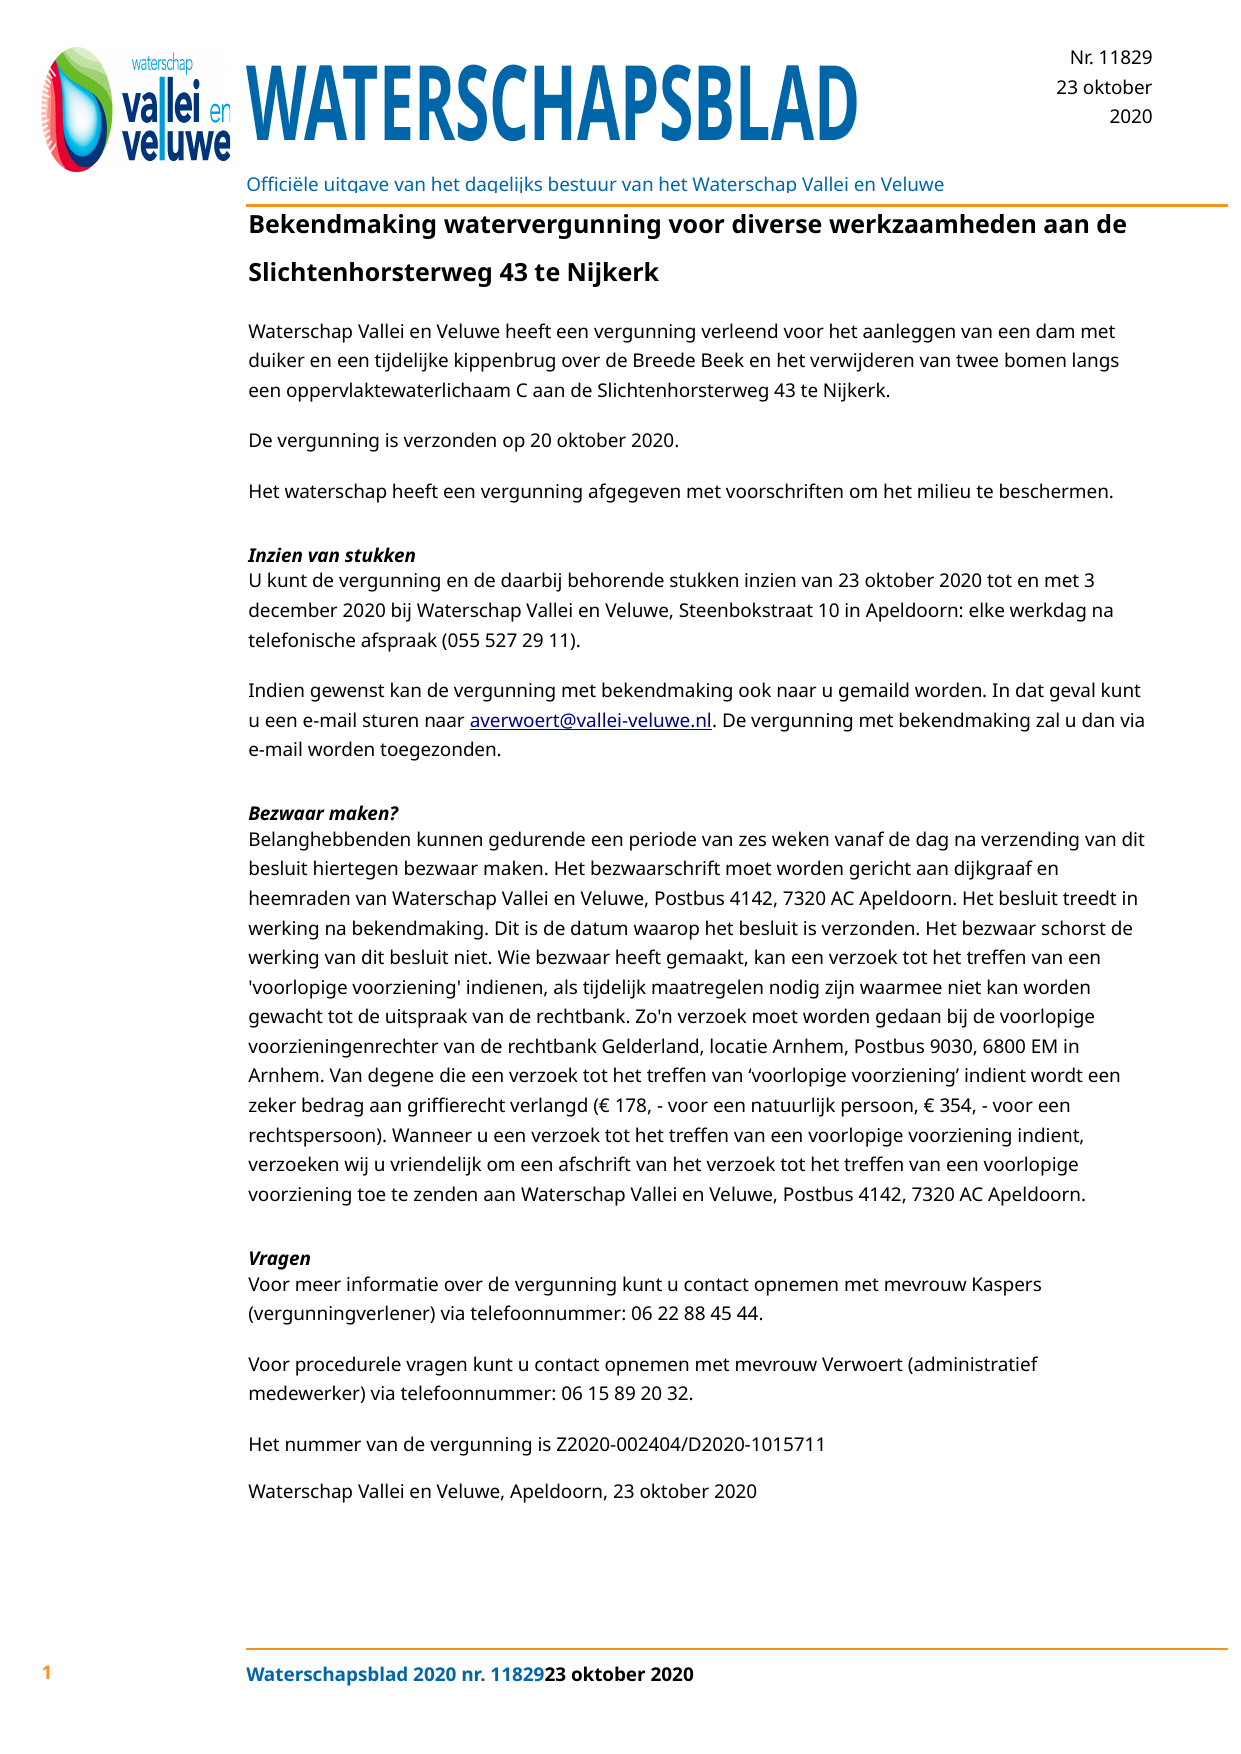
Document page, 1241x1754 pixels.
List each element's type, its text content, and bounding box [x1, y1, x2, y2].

text Indien gewenst kan de vergunning met bekendmaking ook naar u gemaild worden. In dat geval kunt u een e-mail sturen naar averwoert@vallei-veluwe.nl. De vergunning met bekendmaking zal u dan via e-mail worden toegezonden. [248, 677, 1152, 762]
text Inzien van stukken [248, 542, 1152, 568]
text Waterschap Vallei en Veluwe heeft een vergunning verleend voor het aanleggen van een dam met duiker en een tijdelijke kippenbrug over de Breede Beek en het verwijderen van twee bomen langs een oppervlaktewaterlichaam C aan de Slichtenhorsterweg 43 te Nijkerk. [248, 318, 1152, 403]
text Het waterschap heeft een vergunning afgegeven met voorschriften om het milieu te beschermen. [248, 478, 1152, 504]
text Voor meer informatie over de vergunning kunt u contact opnemen met mevrouw Kaspers (vergunningverlener) via telefoonnummer: 06 22 88 45 44. [248, 1271, 1152, 1326]
text Belanghebbenden kunnen gedurende een periode van zes weken vanaf de dag na verzending van dit besluit hiertegen bezwaar maken. Het bezwaarschrift moet worden gericht aan dijkgraaf en heemraden van Waterschap Vallei en Veluwe, Postbus 4142, 7320 AC Apeldoorn. Het besluit treedt in werking na bekendmaking. Dit is de datum waarop het besluit is verzonden. Het bezwaar schorst de werking van dit besluit niet. Wie bezwaar heeft gemaakt, kan een verzoek tot het treffen van een 'voorlopige voorziening' indienen, als tijdelijk maatregelen nodig zijn waarmee niet kan worden gewacht tot de uitspraak van de rechtbank. Zo'n verzoek moet worden gedaan bij de voorlopige voorzieningenrechter van de rechtbank Gelderland, locatie Arnhem, Postbus 9030, 6800 EM in Arnhem. Van degene die een verzoek tot het treffen van ‘voorlopige voorziening’ indient wordt een zeker bedrag aan griffierecht verlangd (€ 178, - voor een natuurlijk persoon, € 354, - voor een rechtspersoon). Wanneer u een verzoek tot het treffen van een voorlopige voorziening indient, verzoeken wij u vriendelijk om een afschrift van het verzoek tot het treffen van een voorlopige voorziening toe te zenden aan Waterschap Vallei en Veluwe, Postbus 4142, 7320 AC Apeldoorn. [248, 826, 1152, 1207]
text Waterschap Vallei en Veluwe, Apeldoorn, 23 oktober 2020 [248, 1478, 1152, 1504]
text U kunt de vergunning en de daarbij behorende stukken inzien van 23 oktober 2020 tot en met 3 december 2020 bij Waterschap Vallei en Veluwe, Steenbokstraat 10 in Apeldoorn: elke werkdag na telefonische afspraak (055 527 29 11). [248, 568, 1152, 652]
text Het nummer van de vergunning is Z2020-002404/D2020-1015711 [248, 1431, 1152, 1456]
text Bezwaar maken? [248, 800, 1152, 826]
text Vragen [248, 1245, 1152, 1271]
text De vergunning is verzonden op 20 oktober 2020. [248, 427, 1152, 453]
text Voor procedurele vragen kunt u contact opnemen met mevrouw Verwoert (administratief medewerker) via telefoonnummer: 06 15 89 20 32. [248, 1351, 1152, 1406]
picture [41, 47, 231, 172]
text Bekendmaking watervergunning voor diverse werkzaamheden aan de Slichtenhorsterweg 43 te Nijkerk [248, 207, 1152, 288]
